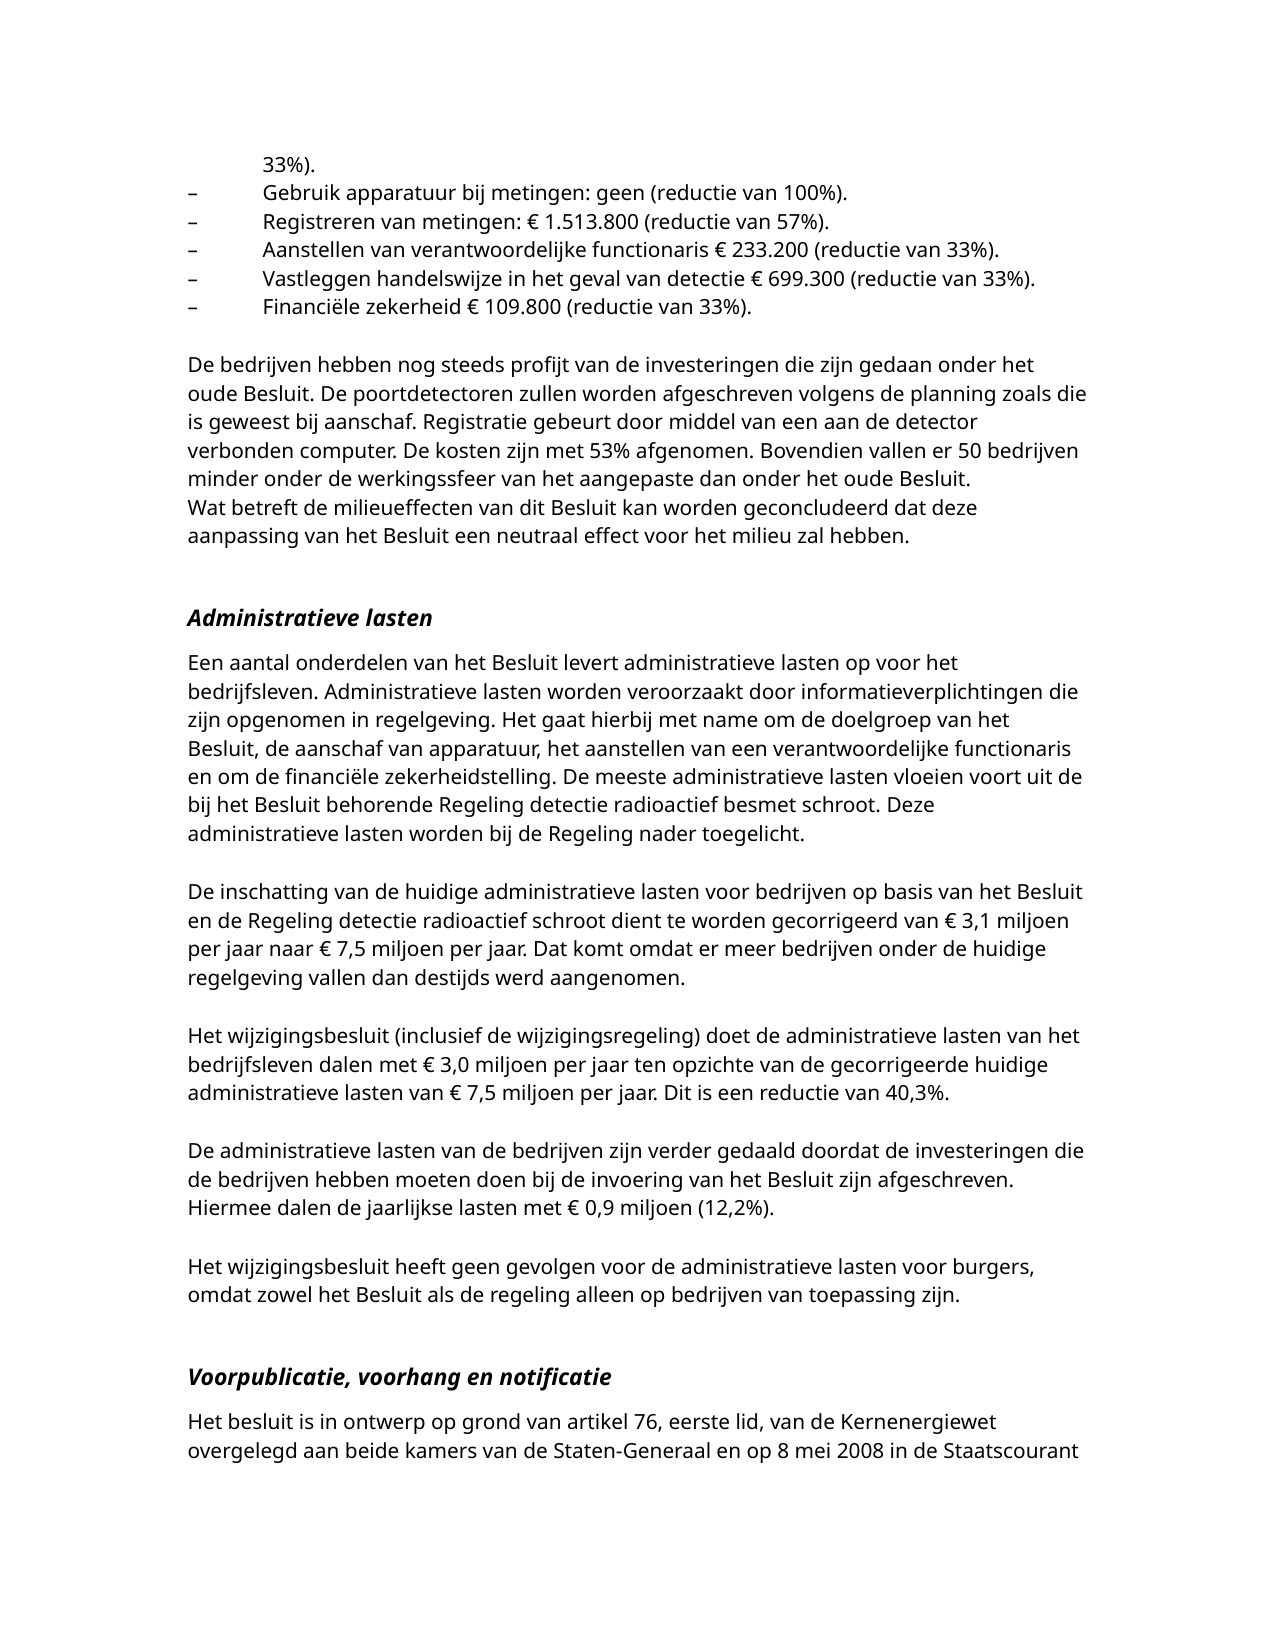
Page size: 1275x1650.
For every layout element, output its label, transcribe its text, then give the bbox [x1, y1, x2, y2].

text Een aantal onderdelen van het Besluit levert administratieve lasten op voor het bedrijfsleven. Administratieve lasten worden veroorzaakt door informatieverplichtingen die zijn opgenomen in regelgeving. Het gaat hierbij met name om de doelgroep van het Besluit, de aanschaf van apparatuur, het aanstellen van een verantwoordelijke functionaris en om de financiële zekerheidstelling. De meeste administratieve lasten vloeien voort uit de bij het Besluit behorende Regeling detectie radioactief besmet schroot. Deze administratieve lasten worden bij de Regeling nader toegelicht. [187, 648, 1087, 847]
list Vastleggen handelswijze in het geval van detectie € 699.300 (reductie van 33%). [187, 264, 1087, 292]
list Registreren van metingen: € 1.513.800 (reductie van 57%). [187, 207, 1087, 235]
list Gebruik apparatuur bij metingen: geen (reductie van 100%). [187, 178, 1087, 207]
list 33%). [187, 150, 1087, 178]
list Financiële zekerheid € 109.800 (reductie van 33%). [187, 292, 1087, 321]
text De administratieve lasten van de bedrijven zijn verder gedaald doordat de investeringen die de bedrijven hebben moeten doen bij de invoering van het Besluit zijn afgeschreven. Hiermee dalen de jaarlijkse lasten met € 0,9 miljoen (12,2%). [187, 1137, 1087, 1222]
text De inschatting van de huidige administratieve lasten voor bedrijven op basis van het Besluit en de Regeling detectie radioactief schroot dient te worden gecorrigeerd van € 3,1 miljoen per jaar naar € 7,5 miljoen per jaar. Dat komt omdat er meer bedrijven onder de huidige regelgeving vallen dan destijds werd aangenomen. [187, 877, 1087, 991]
list Aanstellen van verantwoordelijke functionaris € 233.200 (reductie van 33%). [187, 235, 1087, 264]
text De bedrijven hebben nog steeds profijt van de investeringen die zijn gedaan onder het oude Besluit. De poortdetectoren zullen worden afgeschreven volgens de planning zoals die is geweest bij aanschaf. Registratie gebeurt door middel van een aan de detector verbonden computer. De kosten zijn met 53% afgenomen. Bovendien vallen er 50 bedrijven minder onder de werkingssfeer van het aangepaste dan onder het oude Besluit. [187, 351, 1087, 493]
text Het wijzigingsbesluit heeft geen gevolgen voor de administratieve lasten voor burgers, omdat zowel het Besluit als de regeling alleen op bedrijven van toepassing zijn. [187, 1252, 1087, 1309]
text Voorpublicatie, voorhang en notificatie [187, 1361, 1087, 1392]
text Het besluit is in ontwerp op grond van artikel 76, eerste lid, van de Kernenergiewet overgelegd aan beide kamers van de Staten-Generaal en op 8 mei 2008 in de Staatscourant [187, 1407, 1087, 1464]
text Administratieve lasten [187, 602, 1087, 633]
text Wat betreft de milieueffecten van dit Besluit kan worden geconcludeerd dat deze aanpassing van het Besluit een neutraal effect voor het milieu zal hebben. [187, 493, 1087, 550]
text Het wijzigingsbesluit (inclusief de wijzigingsregeling) doet de administratieve lasten van het bedrijfsleven dalen met € 3,0 miljoen per jaar ten opzichte van de gecorrigeerde huidige administratieve lasten van € 7,5 miljoen per jaar. Dit is een reductie van 40,3%. [187, 1021, 1087, 1107]
